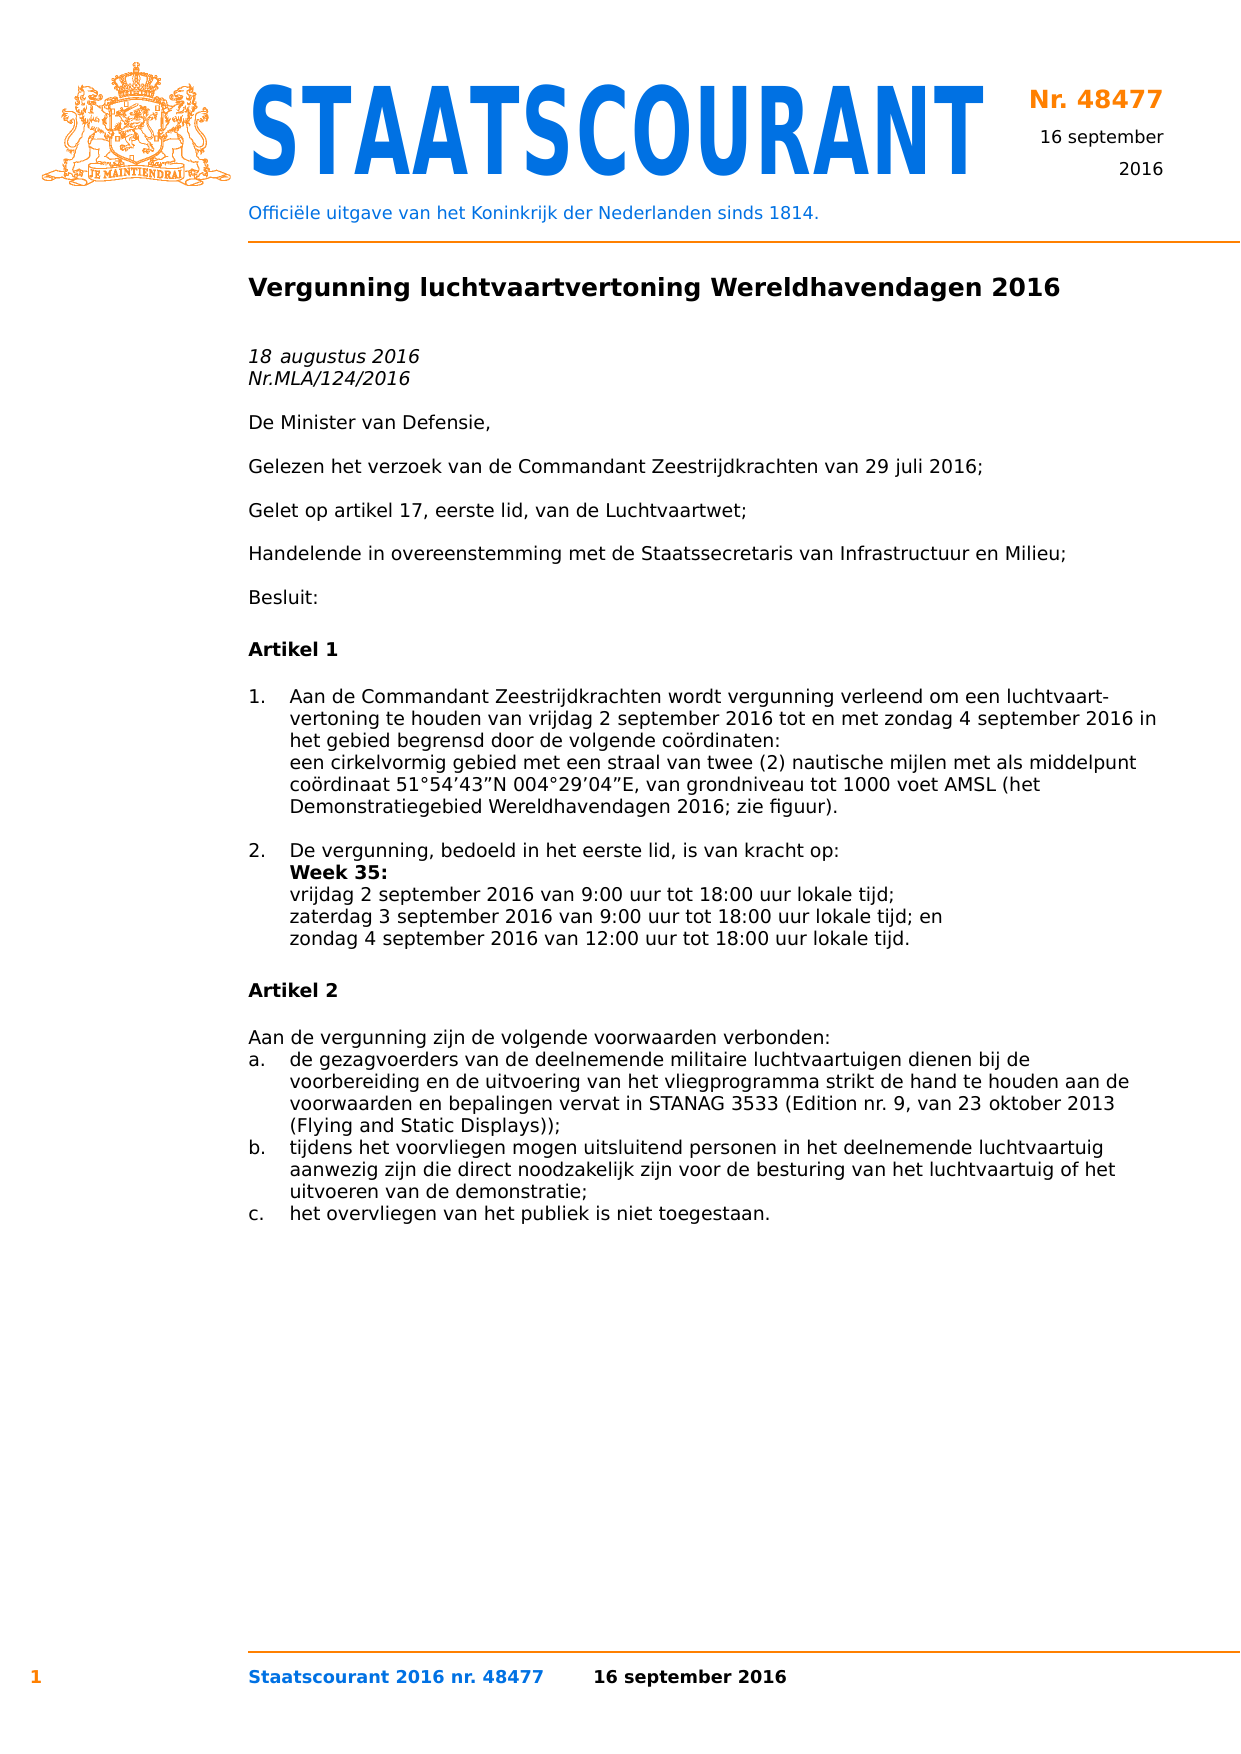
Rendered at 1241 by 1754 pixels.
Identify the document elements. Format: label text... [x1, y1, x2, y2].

table_cell Officiële uitgave van het Koninkrijk der Nederlanden sinds 1814. [248, 203, 1240, 241]
text a. de gezagvoerders van de deelnemende militaire luchtvaartuigen dienen bij de voorbereiding en de uitvoering van het vliegprogramma strikt de hand te houden aan de voorwaarden en bepalingen vervat in STANAG 3533 (Edition nr. 9, van 23 oktober 2013 (Flying and Static Displays)); [248, 1049, 1163, 1137]
text 1. Aan de Commandant Zeestrijdkrachten wordt vergunning verleend om een luchtvaart-vertoning te houden van vrijdag 2 september 2016 tot en met zondag 4 september 2016 in het gebied begrensd door de volgende coördinaten: [248, 686, 1163, 752]
text Week 35: [289, 862, 1163, 884]
subtitle Artikel 2 [248, 980, 1163, 1002]
text Gelet op artikel 17, eerste lid, van de Luchtvaartwet; [248, 499, 1163, 521]
text een cirkelvormig gebied met een straal van twee (2) nautische mijlen met als middelpunt coördinaat 51°54’43”N 004°29’04”E, van grondniveau tot 1000 voet AMSL (het Demonstratiegebied Wereldhavendagen 2016; zie figuur). [289, 752, 1163, 818]
text zaterdag 3 september 2016 van 9:00 uur tot 18:00 uur lokale tijd; en [289, 906, 1163, 928]
text b. tijdens het voorvliegen mogen uitsluitend personen in het deelnemende luchtvaartuig aanwezig zijn die direct noodzakelijk zijn voor de besturing van het luchtvaartuig of het uitvoeren van de demonstratie; [248, 1137, 1163, 1203]
text c. het overvliegen van het publiek is niet toegestaan. [248, 1203, 1163, 1224]
text Handelende in overeenstemming met de Staatssecretaris van Infrastructuur en Milieu; [248, 543, 1163, 565]
text zondag 4 september 2016 van 12:00 uur tot 18:00 uur lokale tijd. [289, 928, 1163, 950]
text De Minister van Defensie, [248, 412, 1163, 434]
table_cell 2016 [998, 153, 1240, 203]
text Besluit: [248, 587, 1163, 609]
subtitle Artikel 1 [248, 639, 1163, 661]
text 2. De vergunning, bedoeld in het eerste lid, is van kracht op: [248, 840, 1163, 862]
text 18 augustus 2016 [248, 346, 1163, 368]
text vrijdag 2 september 2016 van 9:00 uur tot 18:00 uur lokale tijd; [289, 884, 1163, 906]
text Nr.MLA/124/2016 [248, 368, 1163, 390]
table_header Nr. 48477 [998, 62, 1240, 121]
table_cell 16 september [998, 121, 1240, 153]
text Gelezen het verzoek van de Commandant Zeestrijdkrachten van 29 juli 2016; [248, 456, 1163, 478]
table_header [25, 62, 248, 241]
subtitle Vergunning luchtvaartvertoning Wereldhavendagen 2016 [248, 273, 1163, 302]
text Aan de vergunning zijn de volgende voorwaarden verbonden: [248, 1027, 1163, 1049]
picture [41, 62, 231, 186]
table_header STAATSCOURANT [248, 62, 998, 203]
